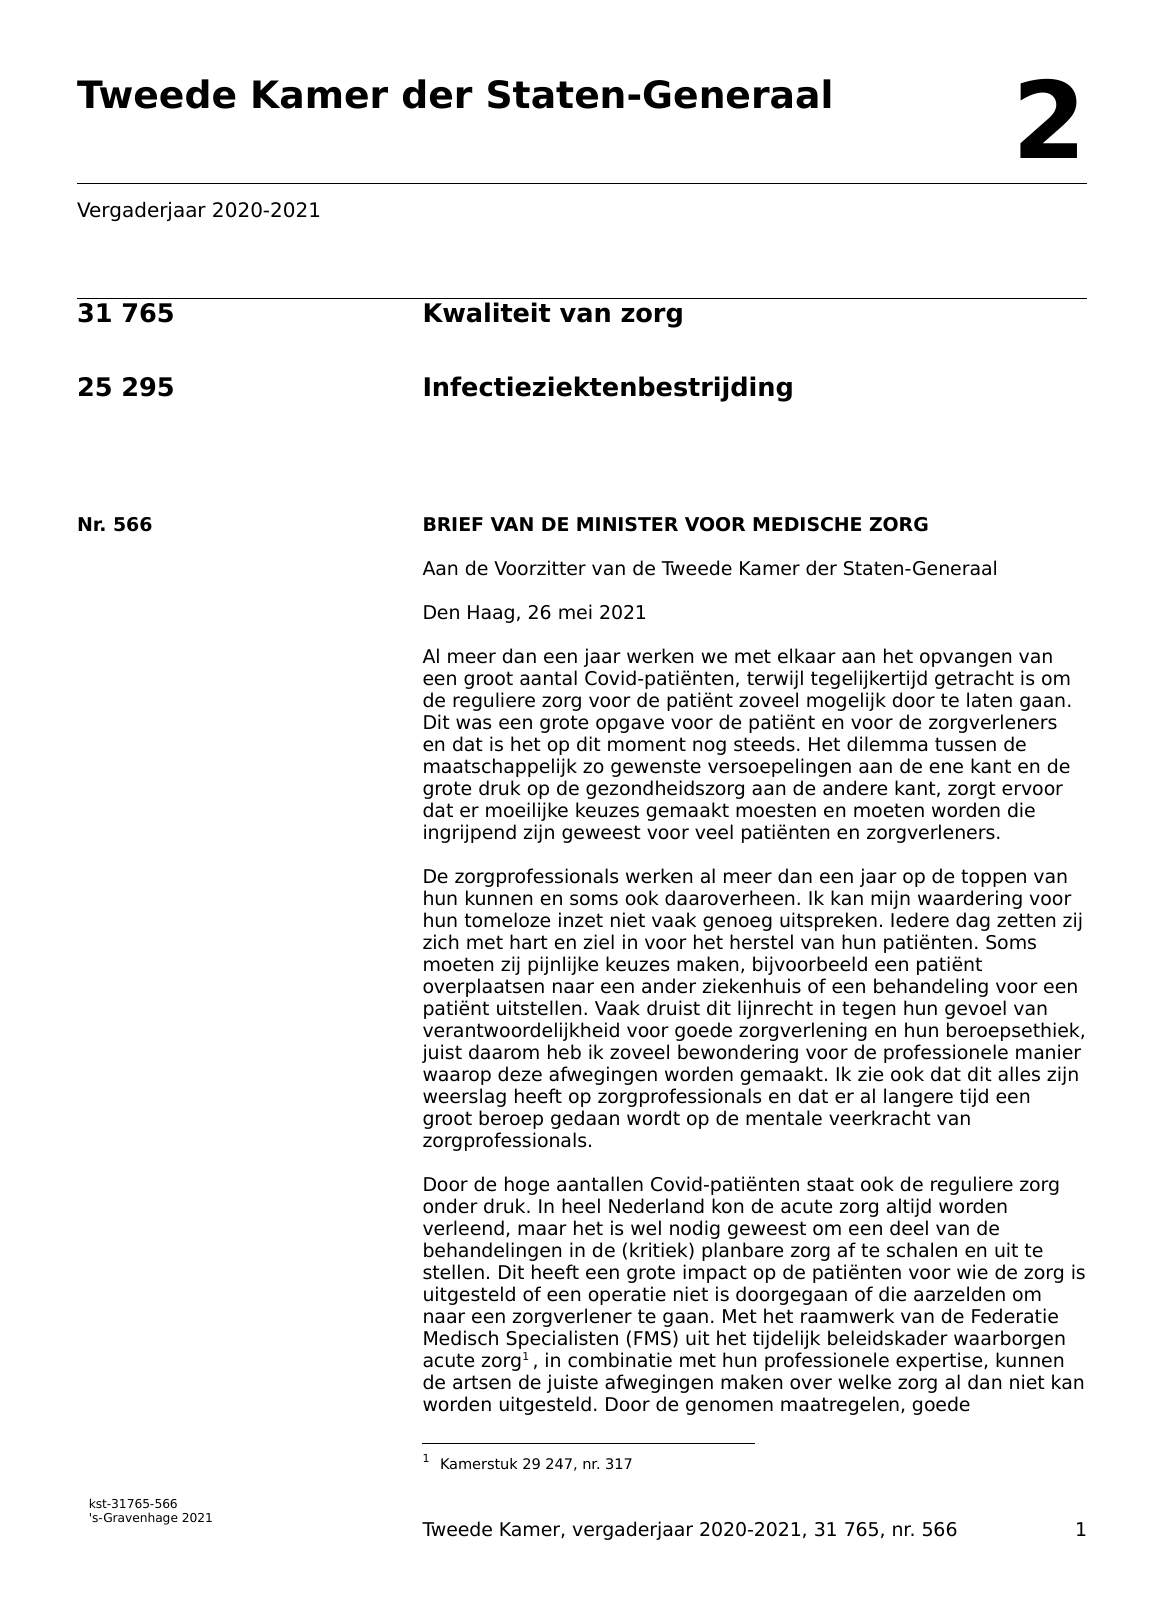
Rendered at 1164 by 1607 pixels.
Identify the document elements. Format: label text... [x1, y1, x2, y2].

text Door de hoge aantallen Covid-patiënten staat ook de reguliere zorg onder druk. In heel Nederland kon de acute zorg altijd worden verleend, maar het is wel nodig geweest om een deel van de behandelingen in de (kritiek) planbare zorg af te schalen en uit te stellen. Dit heeft een grote impact op de patiënten voor wie de zorg is uitgesteld of een operatie niet is doorgegaan of die aarzelden om naar een zorgverlener te gaan. Met het raamwerk van de Federatie Medisch Specialisten (FMS) uit het tijdelijk beleidskader waarborgen acute zorg, in combinatie met hun professionele expertise, kunnen de artsen de juiste afwegingen maken over welke zorg al dan niet kan worden uitgesteld. Door de genomen maatregelen, goede [422, 1174, 1087, 1416]
text Kamerstuk 29 247, nr. 317 [422, 1452, 1087, 1474]
subtitle 31 765 Kwaliteit van zorg [77, 299, 1087, 329]
text Den Haag, 26 mei 2021 [422, 602, 1087, 624]
text 's-Gravenhage 2021 [88, 1511, 323, 1525]
subtitle Nr. 566 BRIEF VAN DE MINISTER VOOR MEDISCHE ZORG [77, 514, 1087, 536]
text De zorgprofessionals werken al meer dan een jaar op de toppen van hun kunnen en soms ook daaroverheen. Ik kan mijn waardering voor hun tomeloze inzet niet vaak genoeg uitspreken. Iedere dag zetten zij zich met hart en ziel in voor het herstel van hun patiënten. Soms moeten zij pijnlijke keuzes maken, bijvoorbeeld een patiënt overplaatsen naar een ander ziekenhuis of een behandeling voor een patiënt uitstellen. Vaak druist dit lijnrecht in tegen hun gevoel van verantwoordelijkheid voor goede zorgverlening en hun beroepsethiek, juist daarom heb ik zoveel bewondering voor de professionele manier waarop deze afwegingen worden gemaakt. Ik zie ook dat dit alles zijn weerslag heeft op zorgprofessionals en dat er al langere tijd een groot beroep gedaan wordt op de mentale veerkracht van zorgprofessionals. [422, 866, 1087, 1152]
table_cell Vergaderjaar 2020-2021 [77, 184, 1087, 298]
table_header Tweede Kamer der Staten-Generaal [77, 59, 886, 183]
text Al meer dan een jaar werken we met elkaar aan het opvangen van een groot aantal Covid-patiënten, terwijl tegelijkertijd getracht is om de reguliere zorg voor de patiënt zoveel mogelijk door te laten gaan. Dit was een grote opgave voor de patiënt en voor de zorgverleners en dat is het op dit moment nog steeds. Het dilemma tussen de maatschappelijk zo gewenste versoepelingen aan de ene kant en de grote druk op de gezondheidszorg aan de andere kant, zorgt ervoor dat er moeilijke keuzes gemaakt moesten en moeten worden die ingrijpend zijn geweest voor veel patiënten en zorgverleners. [422, 646, 1087, 844]
table_header 2 [886, 59, 1087, 183]
text kst-31765-566 [88, 1497, 323, 1511]
subtitle 25 295 Infectieziektenbestrijding [77, 373, 1087, 403]
text Aan de Voorzitter van de Tweede Kamer der Staten-Generaal [422, 558, 1087, 580]
